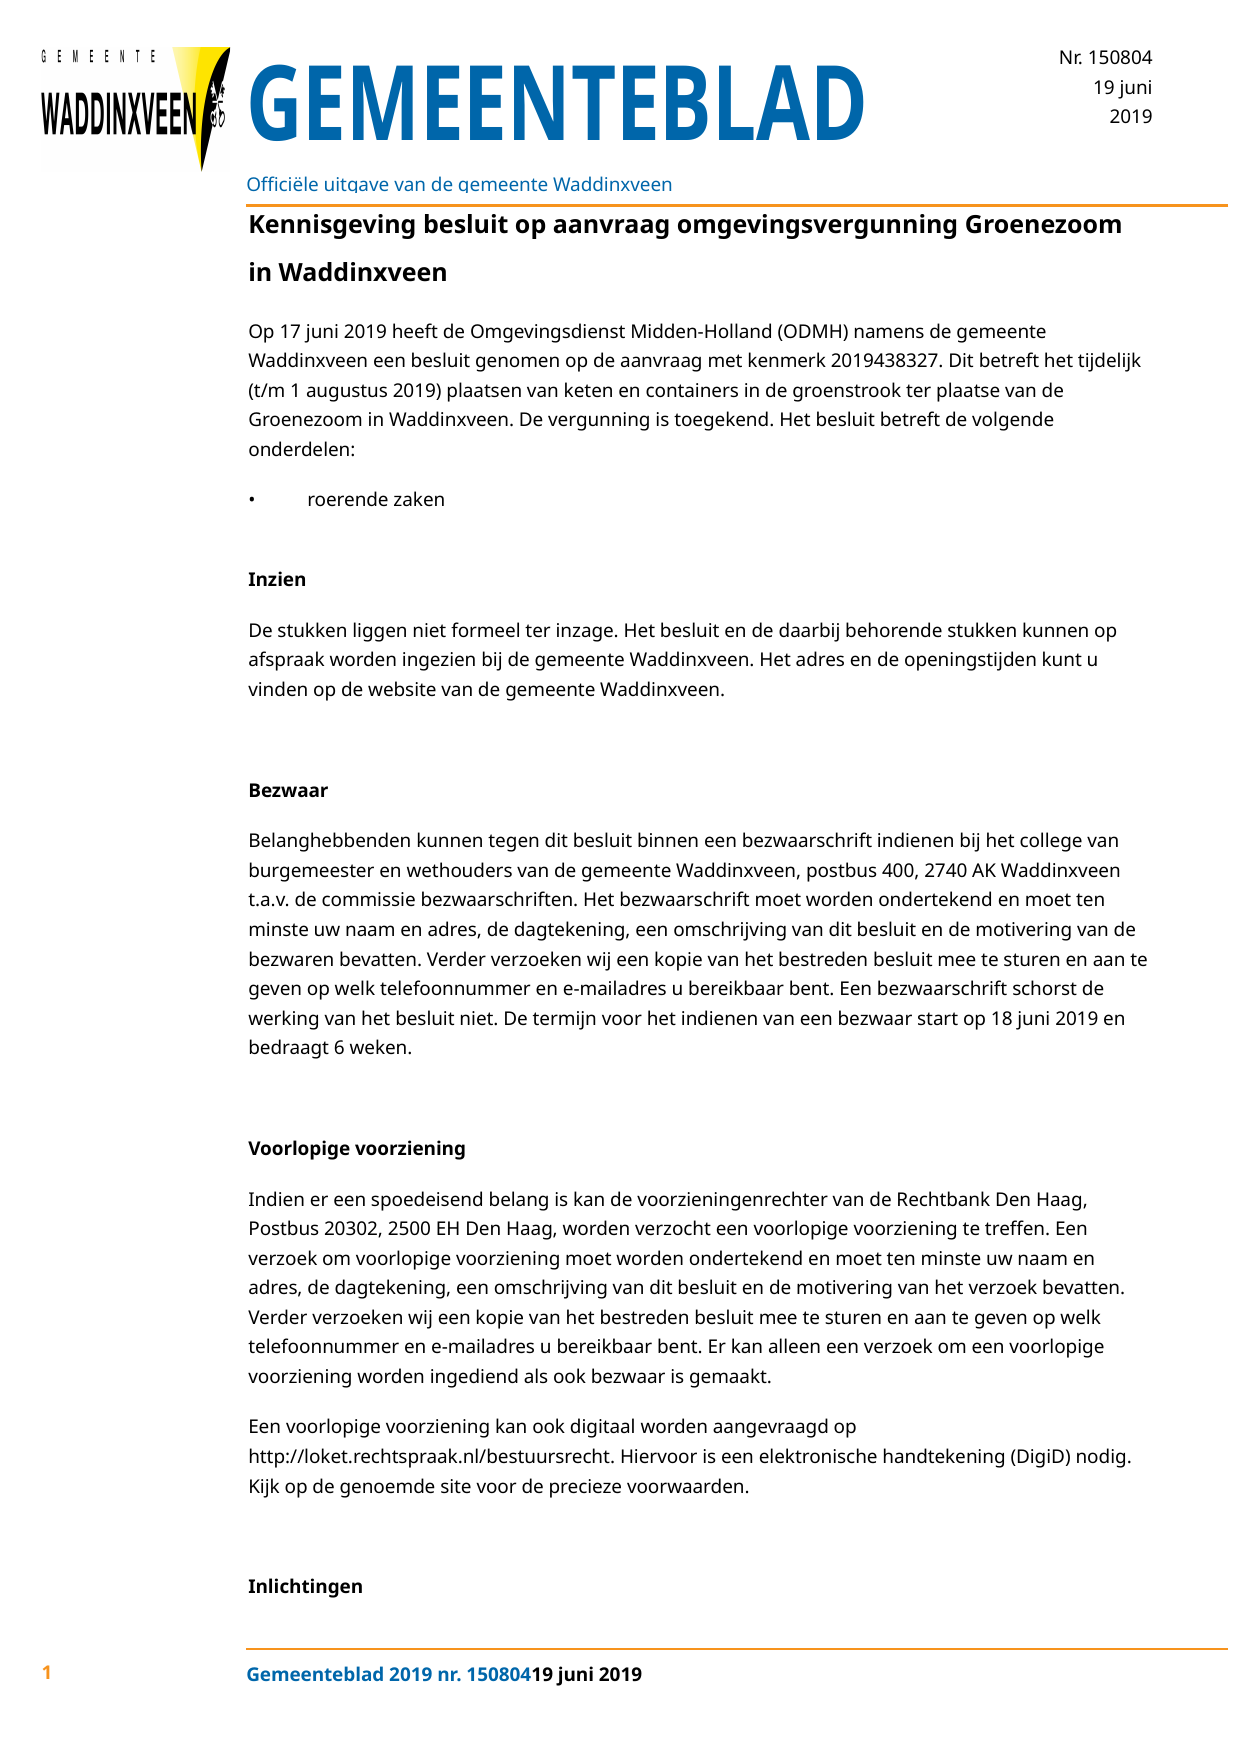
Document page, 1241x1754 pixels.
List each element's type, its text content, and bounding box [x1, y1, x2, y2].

text Een voorlopige voorziening kan ook digitaal worden aangevraagd op http://loket.rechtspraak.nl/bestuursrecht. Hiervoor is een elektronische handtekening (DigiD) nodig. Kijk op de genoemde site voor de precieze voorwaarden. [248, 1414, 1152, 1499]
text Voorlopige voorziening [248, 1135, 1152, 1161]
text Belanghebbenden kunnen tegen dit besluit binnen een bezwaarschrift indienen bij het college van burgemeester en wethouders van de gemeente Waddinxveen, postbus 400, 2740 AK Waddinxveen t.a.v. de commissie bezwaarschriften. Het bezwaarschrift moet worden ondertekend en moet ten minste uw naam en adres, de dagtekening, een omschrijving van dit besluit en de motivering van de bezwaren bevatten. Verder verzoeken wij een kopie van het bestreden besluit mee te sturen en aan te geven op welk telefoonnummer en e-mailadres u bereikbaar bent. Een bezwaarschrift schorst de werking van het besluit niet. De termijn voor het indienen van een bezwaar start op 18 juni 2019 en bedraagt 6 weken. [248, 827, 1152, 1060]
text Inlichtingen [248, 1574, 1152, 1599]
picture [41, 47, 231, 172]
text De stukken liggen niet formeel ter inzage. Het besluit en de daarbij behorende stukken kunnen op afspraak worden ingezien bij de gemeente Waddinxveen. Het adres en de openingstijden kunt u vinden op de website van de gemeente Waddinxveen. [248, 617, 1152, 702]
text Op 17 juni 2019 heeft de Omgevingsdienst Midden-Holland (ODMH) namens de gemeente Waddinxveen een besluit genomen op de aanvraag met kenmerk 2019438327. Dit betreft het tijdelijk (t/m 1 augustus 2019) plaatsen van keten en containers in de groenstrook ter plaatse van de Groenezoom in Waddinxveen. De vergunning is toegekend. Het besluit betreft de volgende onderdelen: [248, 318, 1152, 462]
text Kennisgeving besluit op aanvraag omgevingsvergunning Groenezoom in Waddinxveen [248, 207, 1152, 288]
list roerende zaken [248, 487, 1152, 512]
text Bezwaar [248, 777, 1152, 803]
text Indien er een spoedeisend belang is kan de voorzieningenrechter van de Rechtbank Den Haag, Postbus 20302, 2500 EH Den Haag, worden verzocht een voorlopige voorziening te treffen. Een verzoek om voorlopige voorziening moet worden ondertekend en moet ten minste uw naam en adres, de dagtekening, een omschrijving van dit besluit en de motivering van het verzoek bevatten. Verder verzoeken wij een kopie van het bestreden besluit mee te sturen en aan te geven op welk telefoonnummer en e-mailadres u bereikbaar bent. Er kan alleen een verzoek om een voorlopige voorziening worden ingediend als ook bezwaar is gemaakt. [248, 1186, 1152, 1389]
text Inzien [248, 567, 1152, 592]
